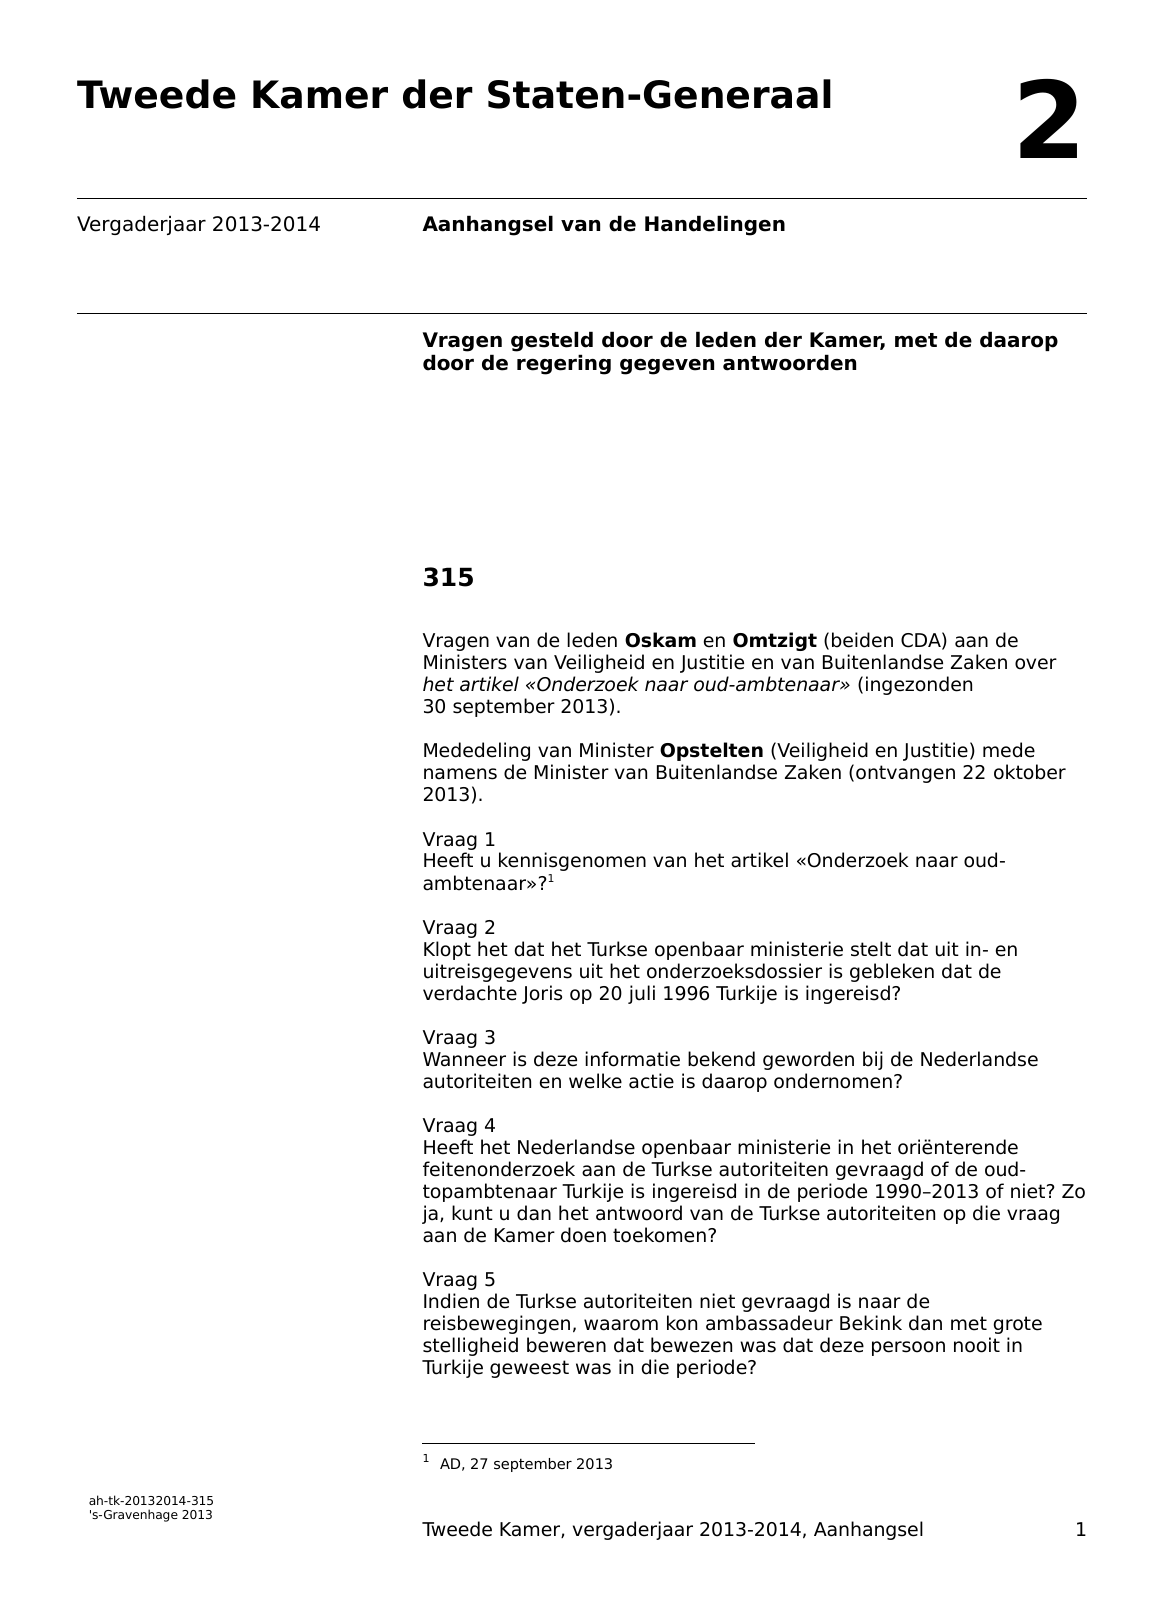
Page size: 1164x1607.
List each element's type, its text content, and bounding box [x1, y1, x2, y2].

text 315 [422, 563, 1087, 592]
text Heeft het Nederlandse openbaar ministerie in het oriënterende feitenonderzoek aan de Turkse autoriteiten gevraagd of de oud-topambtenaar Turkije is ingereisd in de periode 1990–2013 of niet? Zo ja, kunt u dan het antwoord van de Turkse autoriteiten op die vraag aan de Kamer doen toekomen? [422, 1137, 1087, 1247]
text Heeft u kennisgenomen van het artikel «Onderzoek naar oud-ambtenaar»? [422, 850, 1087, 894]
table_cell Vergaderjaar 2013-2014 [77, 199, 422, 313]
text Vragen van de leden Oskam en Omtzigt (beiden CDA) aan de Ministers van Veiligheid en Justitie en van Buitenlandse Zaken over het artikel «Onderzoek naar oud-ambtenaar» (ingezonden 30 september 2013). [422, 630, 1087, 718]
text Vraag 5 [422, 1269, 1087, 1291]
text Indien de Turkse autoriteiten niet gevraagd is naar de reisbewegingen, waarom kon ambassadeur Bekink dan met grote stelligheid beweren dat bewezen was dat deze persoon nooit in Turkije geweest was in die periode? [422, 1291, 1087, 1379]
table_cell Vragen gesteld door de leden der Kamer, met de daarop door de regering gegeven antwoorden [422, 314, 1087, 375]
table_cell Aanhangsel van de Handelingen [422, 199, 1087, 313]
text Vraag 2 [422, 917, 1087, 938]
text 's-Gravenhage 2013 [88, 1508, 323, 1522]
table_header Tweede Kamer der Staten-Generaal [77, 59, 886, 198]
text Vraag 1 [422, 828, 1087, 850]
table_header 2 [886, 59, 1087, 198]
text ah-tk-20132014-315 [88, 1494, 323, 1508]
text AD, 27 september 2013 [422, 1452, 1087, 1474]
text Vraag 4 [422, 1115, 1087, 1137]
text Wanneer is deze informatie bekend geworden bij de Nederlandse autoriteiten en welke actie is daarop ondernomen? [422, 1049, 1087, 1093]
text Klopt het dat het Turkse openbaar ministerie stelt dat uit in- en uitreisgegevens uit het onderzoeksdossier is gebleken dat de verdachte Joris op 20 juli 1996 Turkije is ingereisd? [422, 938, 1087, 1004]
table_cell [77, 314, 422, 375]
text Vraag 3 [422, 1027, 1087, 1049]
text Mededeling van Minister Opstelten (Veiligheid en Justitie) mede namens de Minister van Buitenlandse Zaken (ontvangen 22 oktober 2013). [422, 740, 1087, 806]
